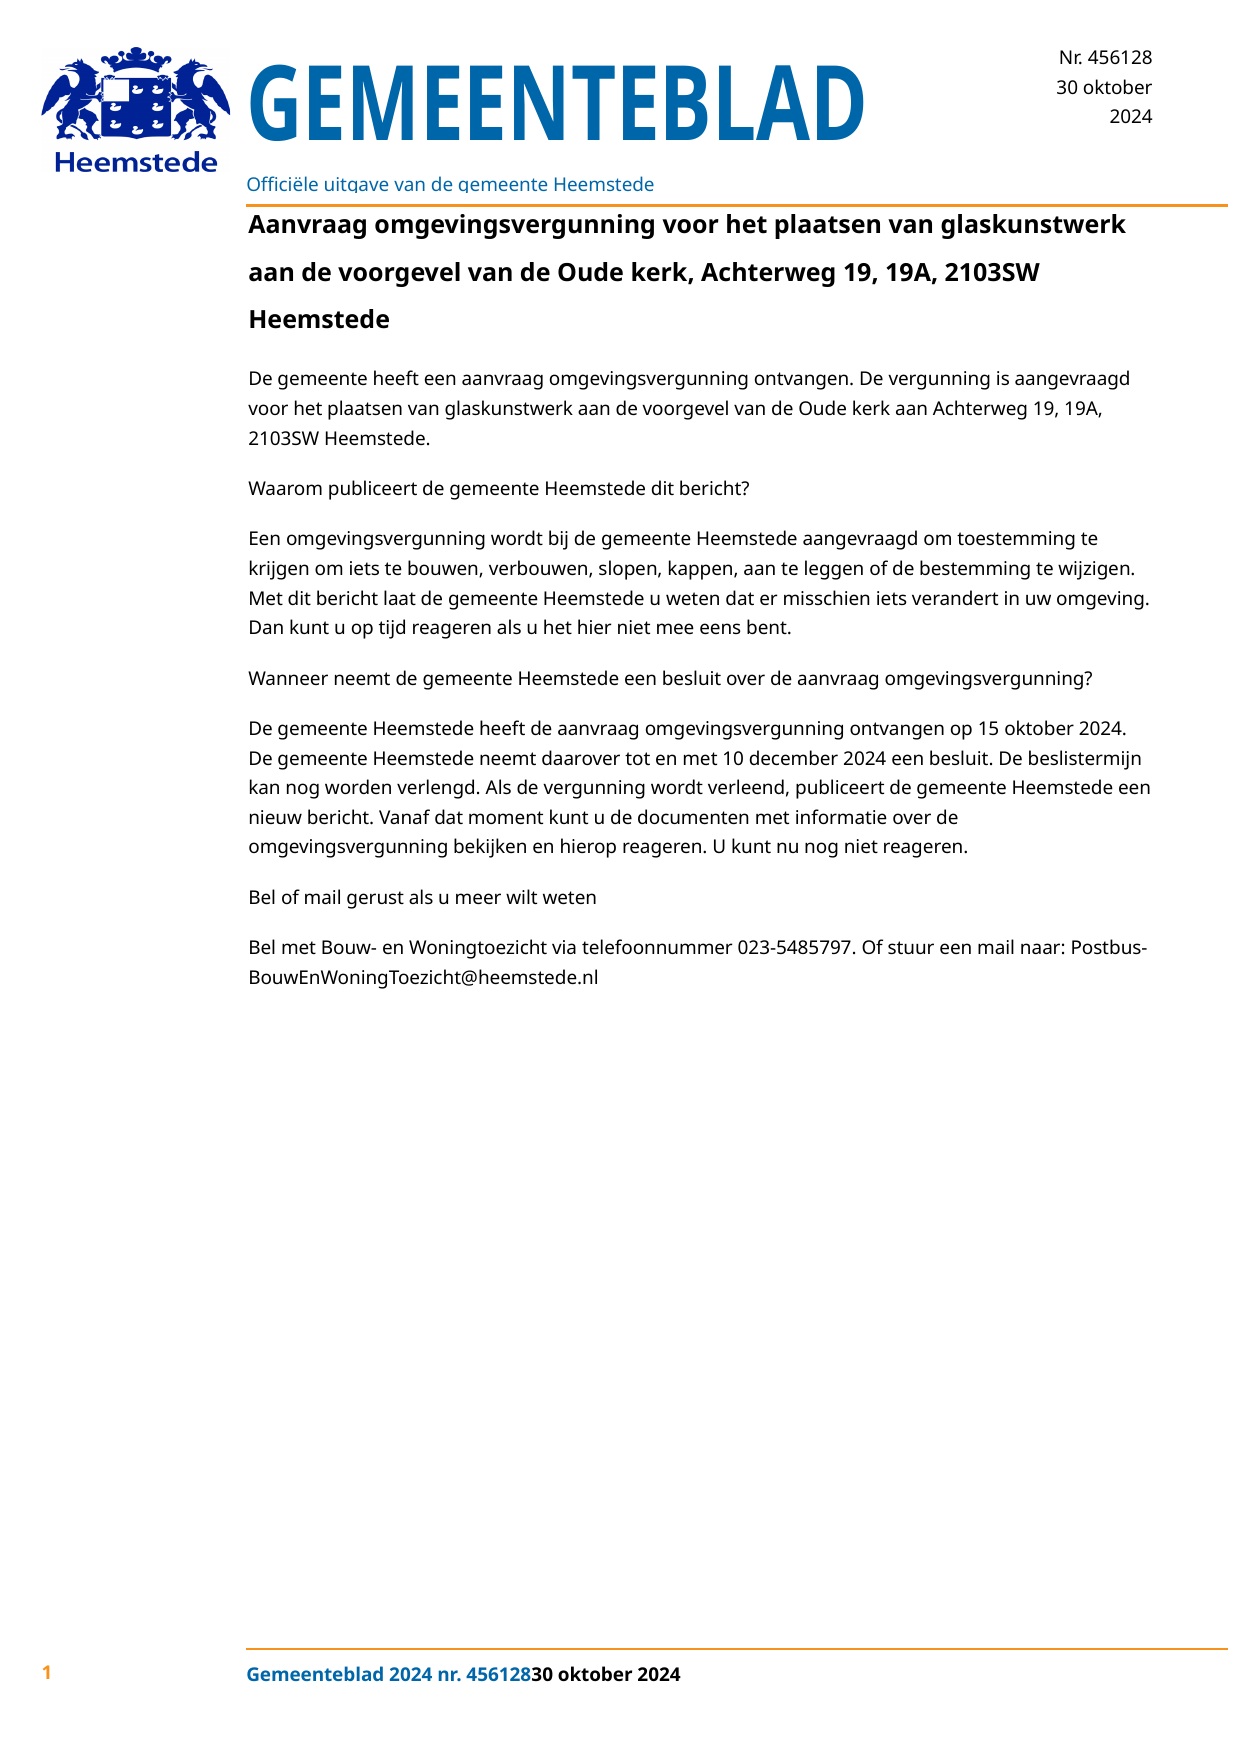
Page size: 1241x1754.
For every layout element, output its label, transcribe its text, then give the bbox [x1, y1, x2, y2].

text Bel of mail gerust als u meer wilt weten [248, 884, 1152, 909]
text Een omgevingsvergunning wordt bij de gemeente Heemstede aangevraagd om toestemming te krijgen om iets te bouwen, verbouwen, slopen, kappen, aan te leggen of de bestemming te wijzigen. Met dit bericht laat de gemeente Heemstede u weten dat er misschien iets verandert in uw omgeving. Dan kunt u op tijd reageren als u het hier niet mee eens bent. [248, 526, 1152, 640]
text De gemeente Heemstede heeft de aanvraag omgevingsvergunning ontvangen op 15 oktober 2024. De gemeente Heemstede neemt daarover tot en met 10 december 2024 een besluit. De beslistermijn kan nog worden verlengd. Als de vergunning wordt verleend, publiceert de gemeente Heemstede een nieuw bericht. Vanaf dat moment kunt u de documenten met informatie over de omgevingsvergunning bekijken en hierop reageren. U kunt nu nog niet reageren. [248, 715, 1152, 859]
text Aanvraag omgevingsvergunning voor het plaatsen van glaskunstwerk aan de voorgevel van de Oude kerk, Achterweg 19, 19A, 2103SW Heemstede [248, 207, 1152, 336]
text Wanneer neemt de gemeente Heemstede een besluit over de aanvraag omgevingsvergunning? [248, 665, 1152, 690]
text Waarom publiceert de gemeente Heemstede dit bericht? [248, 475, 1152, 501]
picture [41, 47, 231, 172]
text De gemeente heeft een aanvraag omgevingsvergunning ontvangen. De vergunning is aangevraagd voor het plaatsen van glaskunstwerk aan de voorgevel van de Oude kerk aan Achterweg 19, 19A, 2103SW Heemstede. [248, 366, 1152, 450]
text Bel met Bouw- en Woningtoezicht via telefoonnummer 023-5485797. Of stuur een mail naar: Postbus-BouwEnWoningToezicht@heemstede.nl [248, 934, 1152, 989]
